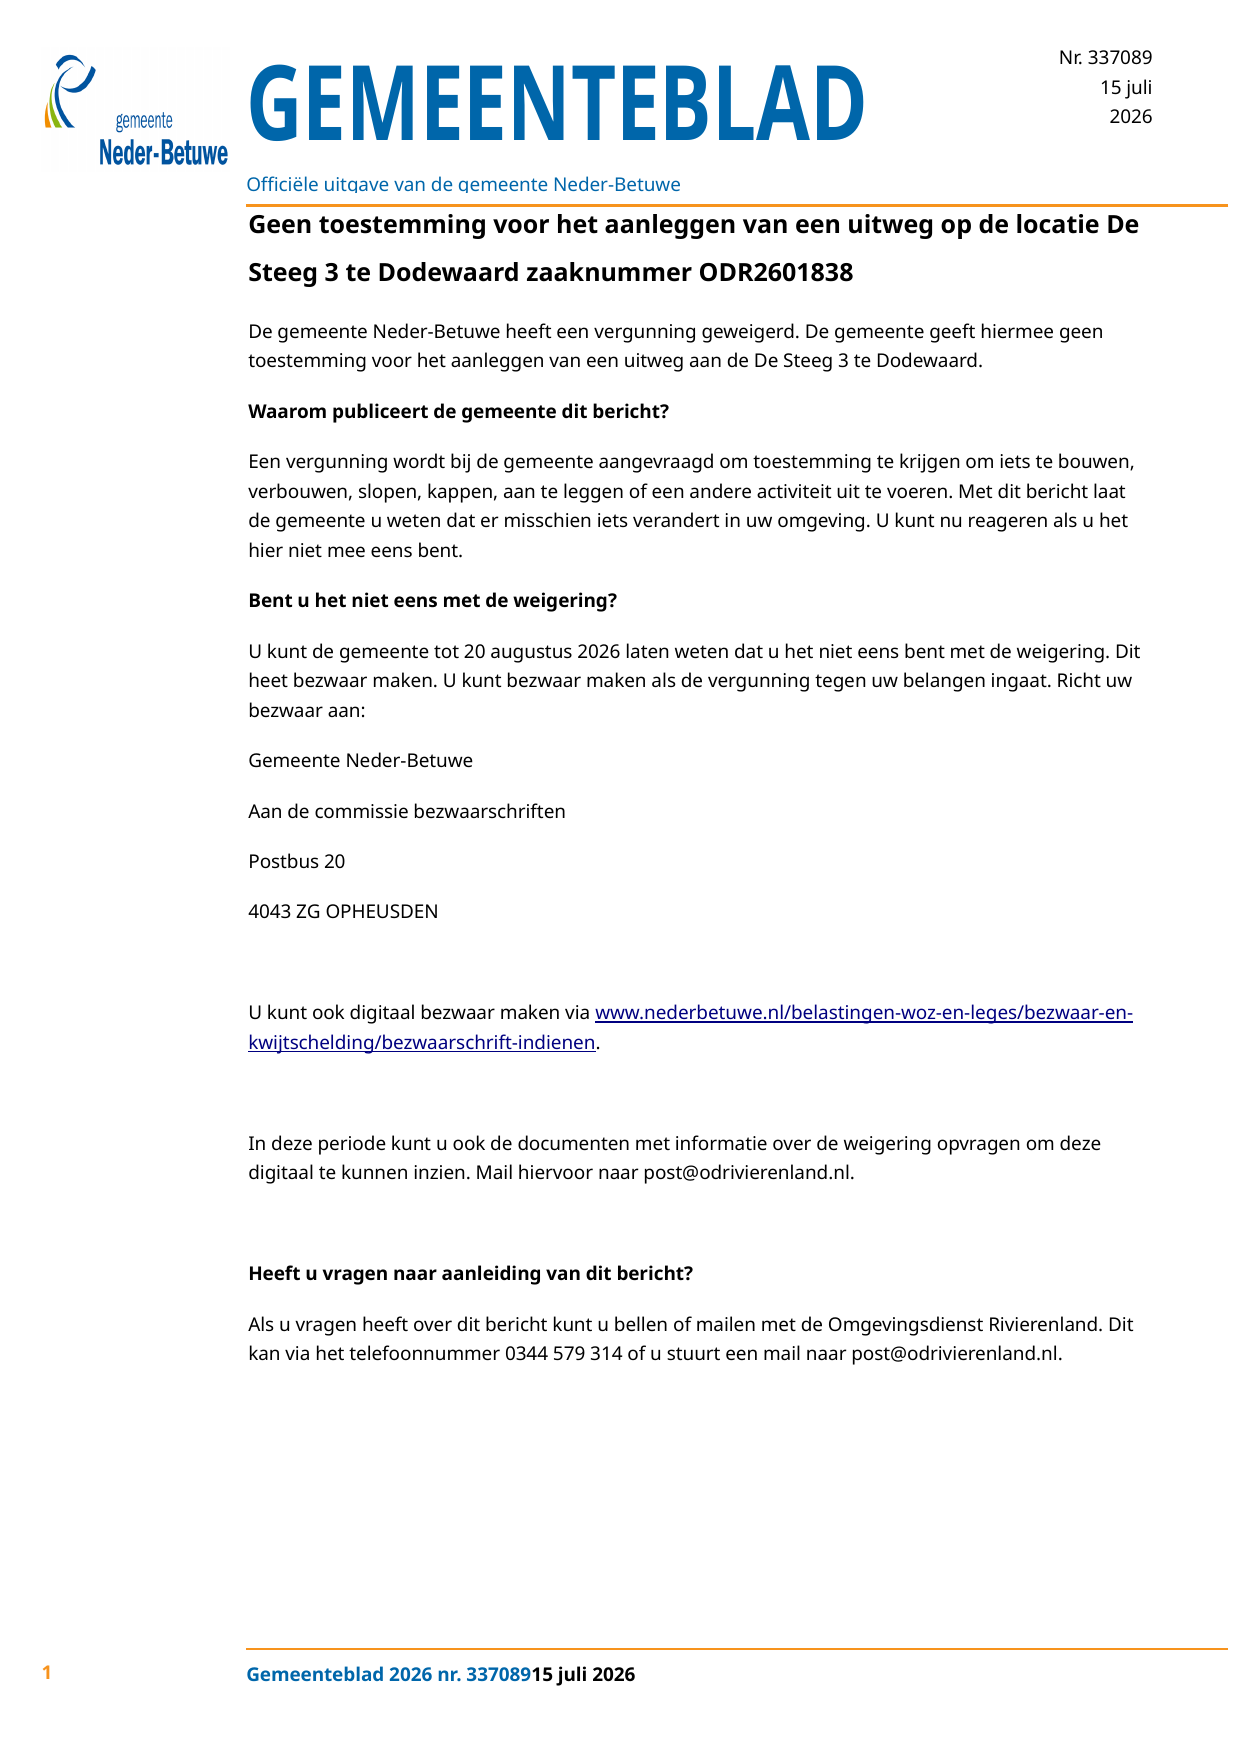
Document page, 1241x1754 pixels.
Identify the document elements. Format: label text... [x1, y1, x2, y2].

text Aan de commissie bezwaarschriften [248, 798, 1152, 824]
text U kunt de gemeente tot 20 augustus 2026 laten weten dat u het niet eens bent met de weigering. Dit heet bezwaar maken. U kunt bezwaar maken als de vergunning tegen uw belangen ingaat. Richt uw bezwaar aan: [248, 638, 1152, 723]
text Geen toestemming voor het aanleggen van een uitweg op de locatie De Steeg 3 te Dodewaard zaaknummer ODR2601838 [248, 207, 1152, 288]
text Postbus 20 [248, 848, 1152, 874]
text In deze periode kunt u ook de documenten met informatie over de weigering opvragen om deze digitaal te kunnen inzien. Mail hiervoor naar post@odrivierenland.nl. [248, 1130, 1152, 1185]
text U kunt ook digitaal bezwaar maken via www.nederbetuwe.nl/belastingen-woz-en-leges/bezwaar-en-kwijtschelding/bezwaarschrift-indienen. [248, 999, 1152, 1055]
text Een vergunning wordt bij de gemeente aangevraagd om toestemming te krijgen om iets te bouwen, verbouwen, slopen, kappen, aan te leggen of een andere activiteit uit te voeren. Met dit bericht laat de gemeente u weten dat er misschien iets verandert in uw omgeving. U kunt nu reageren als u het hier niet mee eens bent. [248, 448, 1152, 563]
text Heeft u vragen naar aanleiding van dit bericht? [248, 1260, 1152, 1286]
text De gemeente Neder-Betuwe heeft een vergunning geweigerd. De gemeente geeft hiermee geen toestemming voor het aanleggen van een uitweg aan de De Steeg 3 te Dodewaard. [248, 318, 1152, 373]
text Gemeente Neder-Betuwe [248, 747, 1152, 773]
text Bent u het niet eens met de weigering? [248, 587, 1152, 613]
text Waarom publiceert de gemeente dit bericht? [248, 398, 1152, 424]
picture [41, 47, 231, 172]
text 4043 ZG OPHEUSDEN [248, 899, 1152, 924]
text Als u vragen heeft over dit bericht kunt u bellen of mailen met de Omgevingsdienst Rivierenland. Dit kan via het telefoonnummer 0344 579 314 of u stuurt een mail naar post@odrivierenland.nl. [248, 1311, 1152, 1366]
